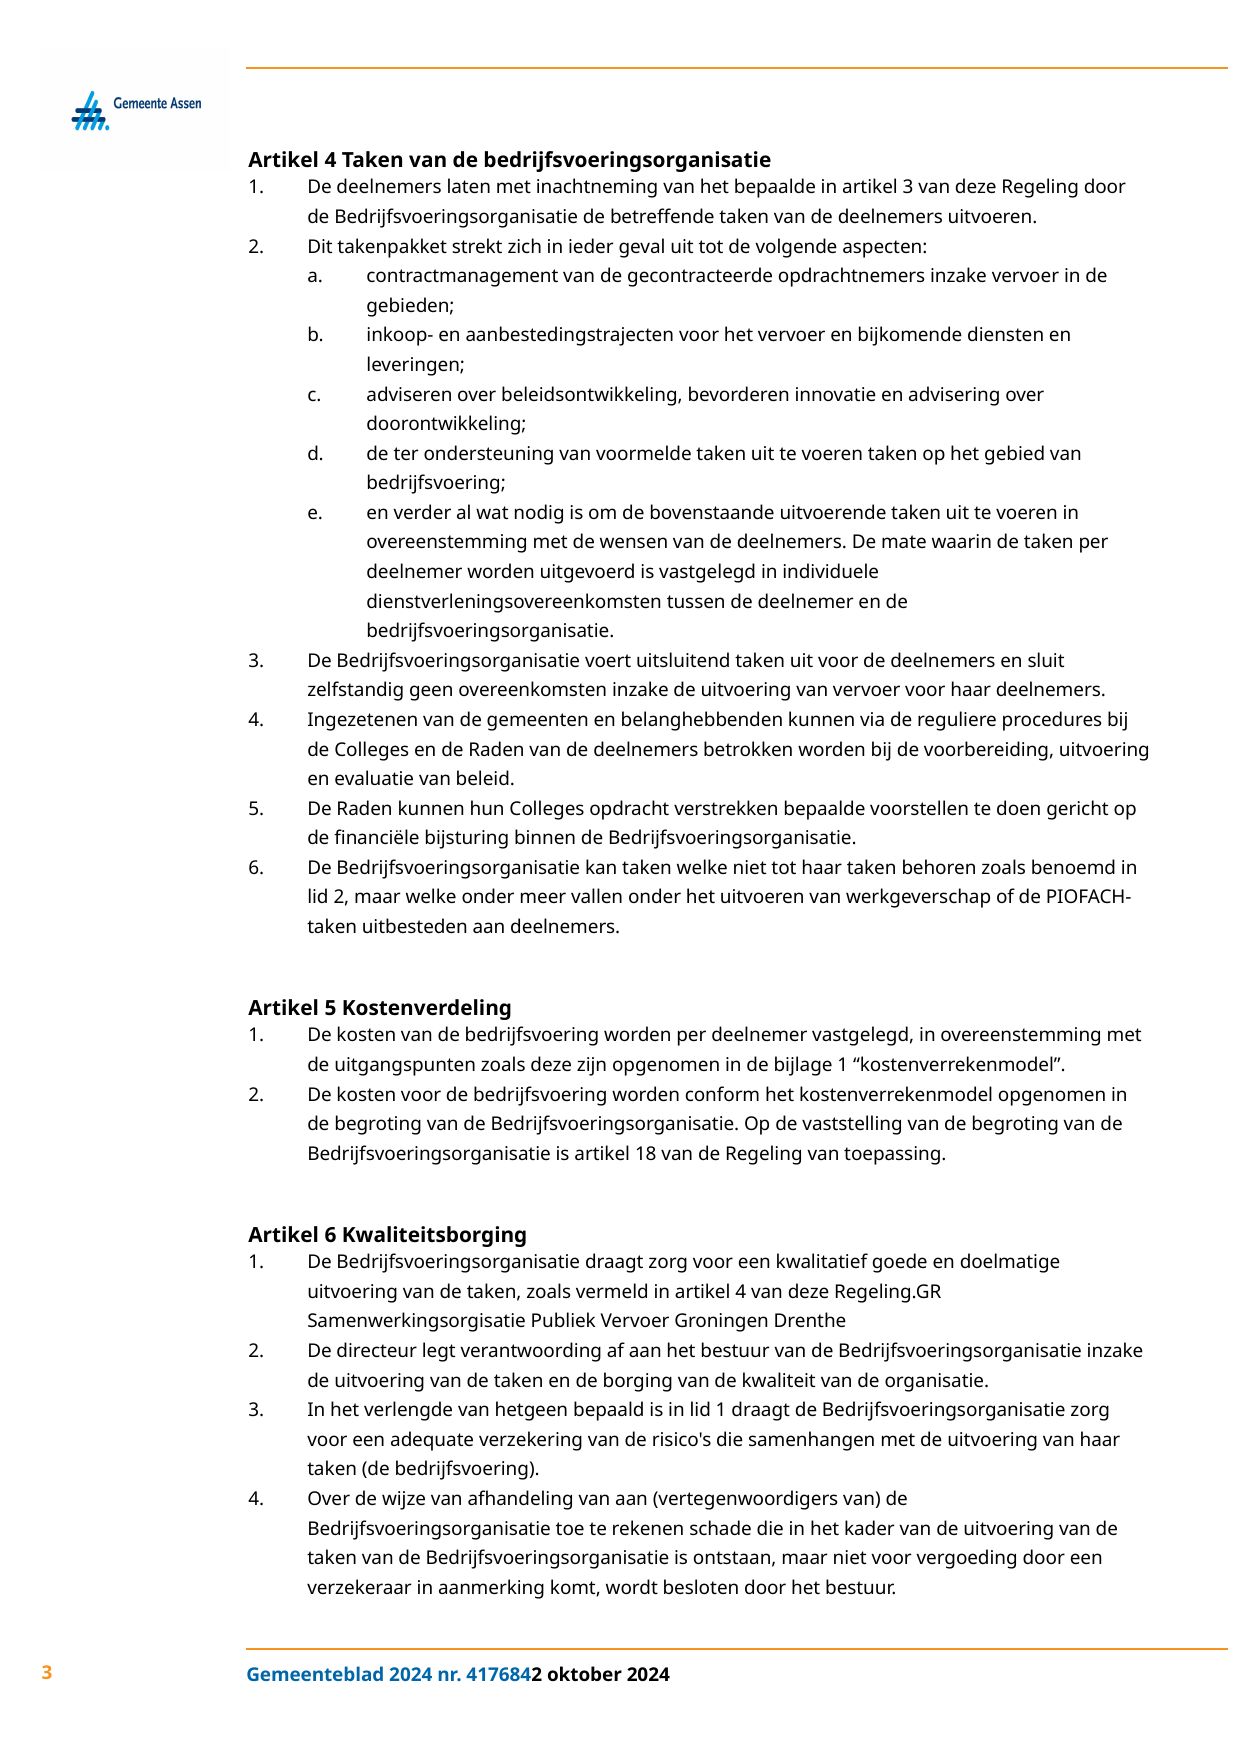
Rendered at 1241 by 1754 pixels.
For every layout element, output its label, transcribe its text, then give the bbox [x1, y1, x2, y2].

list De Raden kunnen hun Colleges opdracht verstrekken bepaalde voorstellen te doen gericht op de financiële bijsturing binnen de Bedrijfsvoeringsorganisatie. [248, 795, 1152, 850]
list contractmanagement van de gecontracteerde opdrachtnemers inzake vervoer in de gebieden; [307, 262, 1152, 318]
list De deelnemers laten met inachtneming van het bepaalde in artikel 3 van deze Regeling door de Bedrijfsvoeringsorganisatie de betreffende taken van de deelnemers uitvoeren. [248, 174, 1152, 229]
text Artikel 4 Taken van de bedrijfsvoeringsorganisatie [248, 145, 1152, 174]
text Artikel 6 Kwaliteitsborging [248, 1220, 1152, 1248]
list De kosten voor de bedrijfsvoering worden conform het kostenverrekenmodel opgenomen in de begroting van de Bedrijfsvoeringsorganisatie. Op de vaststelling van de begroting van de Bedrijfsvoeringsorganisatie is artikel 18 van de Regeling van toepassing. [248, 1081, 1152, 1166]
list inkoop- en aanbestedingstrajecten voor het vervoer en bijkomende diensten en leveringen; [307, 322, 1152, 377]
list Over de wijze van afhandeling van aan (vertegenwoordigers van) de Bedrijfsvoeringsorganisatie toe te rekenen schade die in het kader van de uitvoering van de taken van de Bedrijfsvoeringsorganisatie is ontstaan, maar niet voor vergoeding door een verzekeraar in aanmerking komt, wordt besloten door het bestuur. [248, 1485, 1152, 1599]
list Dit takenpakket strekt zich in ieder geval uit tot de volgende aspecten: [248, 233, 1152, 258]
list De Bedrijfsvoeringsorganisatie draagt zorg voor een kwalitatief goede en doelmatige uitvoering van de taken, zoals vermeld in artikel 4 van deze Regeling.GR Samenwerkingsorgisatie Publiek Vervoer Groningen Drenthe [248, 1248, 1152, 1333]
text Artikel 5 Kostenverdeling [248, 993, 1152, 1022]
list In het verlengde van hetgeen bepaald is in lid 1 draagt de Bedrijfsvoeringsorganisatie zorg voor een adequate verzekering van de risico's die samenhangen met de uitvoering van haar taken (de bedrijfsvoering). [248, 1396, 1152, 1481]
list De Bedrijfsvoeringsorganisatie kan taken welke niet tot haar taken behoren zoals benoemd in lid 2, maar welke onder meer vallen onder het uitvoeren van werkgeverschap of de PIOFACH-taken uitbesteden aan deelnemers. [248, 854, 1152, 939]
list De directeur legt verantwoording af aan het bestuur van de Bedrijfsvoeringsorganisatie inzake de uitvoering van de taken en de borging van de kwaliteit van de organisatie. [248, 1337, 1152, 1392]
list De Bedrijfsvoeringsorganisatie voert uitsluitend taken uit voor de deelnemers en sluit zelfstandig geen overeenkomsten inzake de uitvoering van vervoer voor haar deelnemers. [248, 647, 1152, 702]
list en verder al wat nodig is om de bovenstaande uitvoerende taken uit te voeren in overeenstemming met de wensen van de deelnemers. De mate waarin de taken per deelnemer worden uitgevoerd is vastgelegd in individuele dienstverleningsovereenkomsten tussen de deelnemer en de bedrijfsvoeringsorganisatie. [307, 499, 1152, 643]
list De kosten van de bedrijfsvoering worden per deelnemer vastgelegd, in overeenstemming met de uitgangspunten zoals deze zijn opgenomen in de bijlage 1 “kostenverrekenmodel”. [248, 1022, 1152, 1077]
picture [41, 47, 231, 172]
list Ingezetenen van de gemeenten en belanghebbenden kunnen via de reguliere procedures bij de Colleges en de Raden van de deelnemers betrokken worden bij de voorbereiding, uitvoering en evaluatie van beleid. [248, 706, 1152, 791]
list de ter ondersteuning van voormelde taken uit te voeren taken op het gebied van bedrijfsvoering; [307, 440, 1152, 495]
list adviseren over beleidsontwikkeling, bevorderen innovatie en advisering over doorontwikkeling; [307, 381, 1152, 436]
